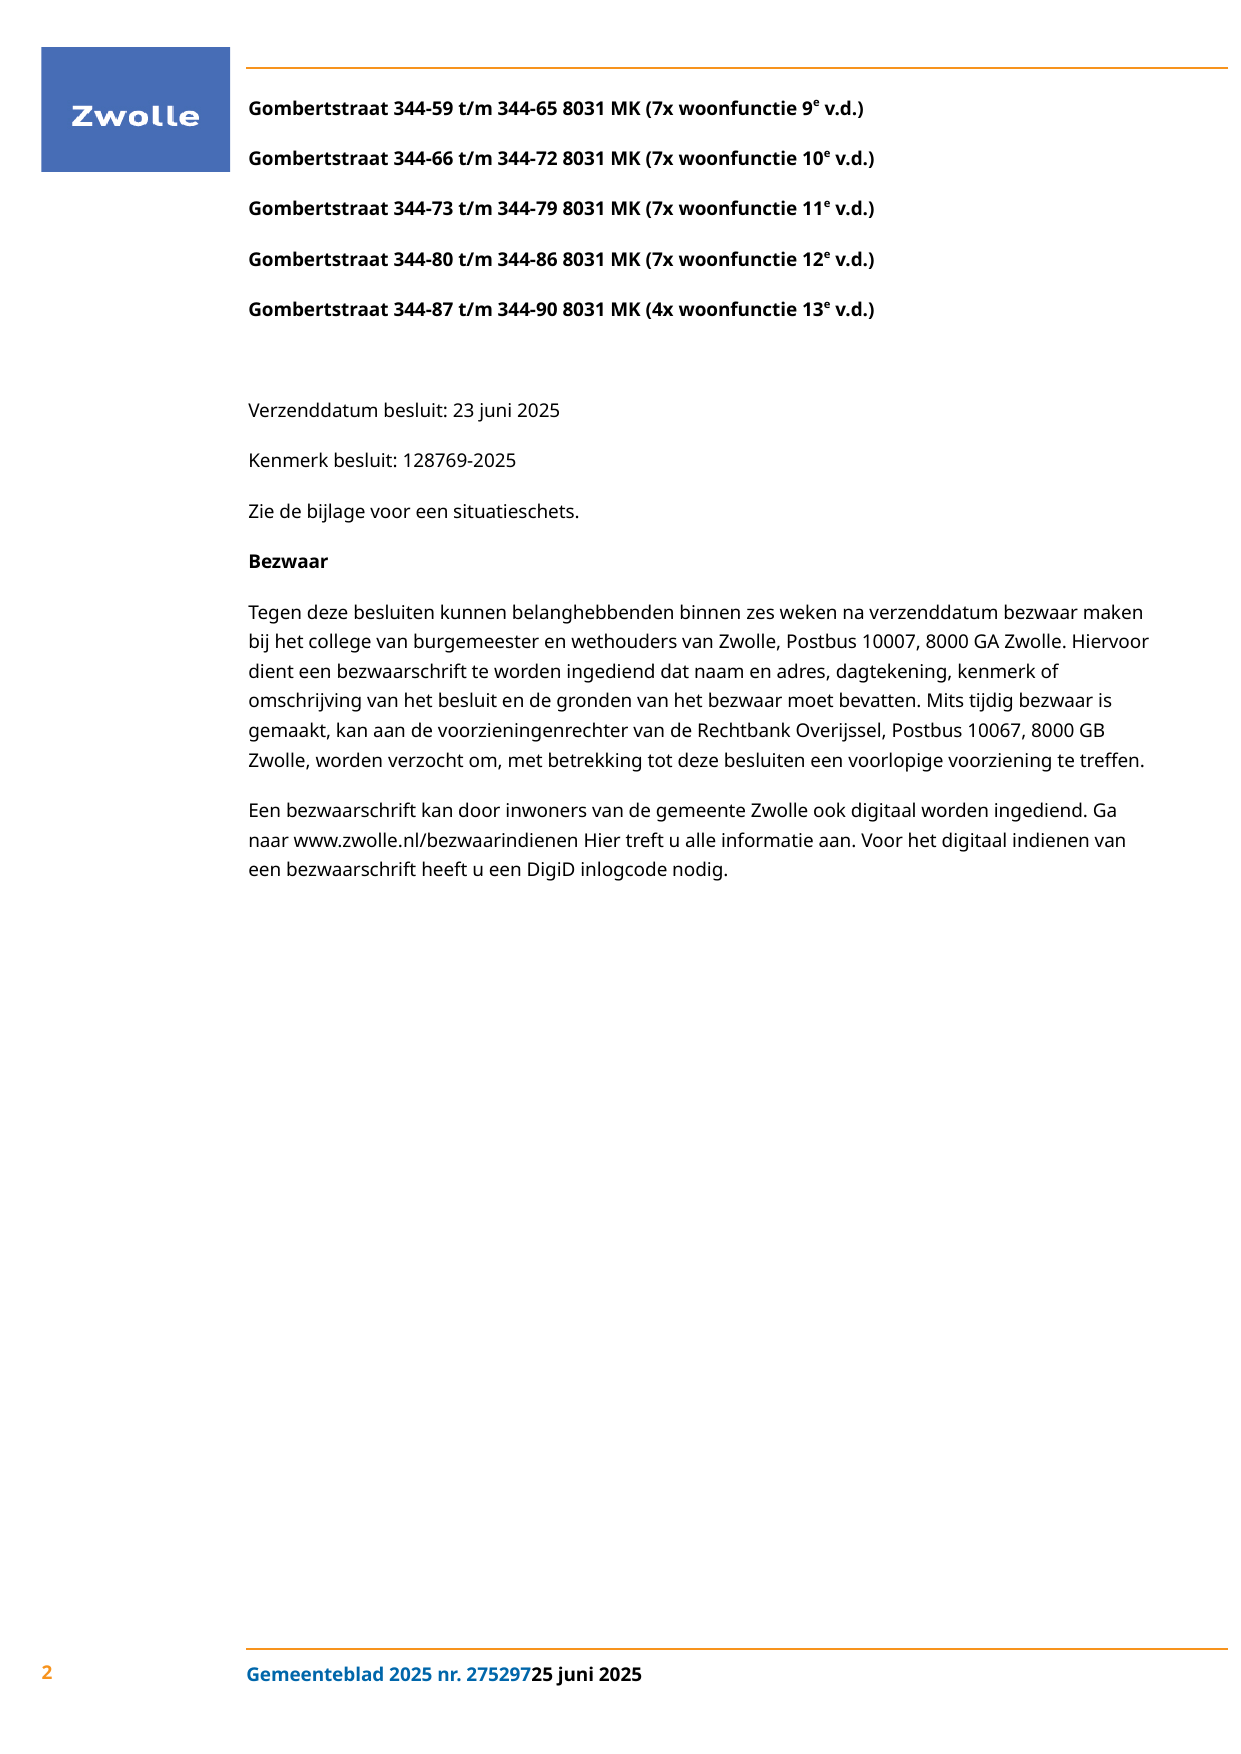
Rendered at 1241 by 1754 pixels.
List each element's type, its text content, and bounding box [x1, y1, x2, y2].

text Kenmerk besluit: 128769-2025 [248, 448, 1152, 473]
text Zie de bijlage voor een situatieschets. [248, 498, 1152, 524]
picture [41, 47, 231, 172]
text Tegen deze besluiten kunnen belanghebbenden binnen zes weken na verzenddatum bezwaar maken bij het college van burgemeester en wethouders van Zwolle, Postbus 10007, 8000 GA Zwolle. Hiervoor dient een bezwaarschrift te worden ingediend dat naam en adres, dagtekening, kenmerk of omschrijving van het besluit en de gronden van het bezwaar moet bevatten. Mits tijdig bezwaar is gemaakt, kan aan de voorzieningenrechter van de Rechtbank Overijssel, Postbus 10067, 8000 GB Zwolle, worden verzocht om, met betrekking tot deze besluiten een voorlopige voorziening te treffen. [248, 599, 1152, 773]
text Gombertstraat 344-87 t/m 344-90 8031 MK (4x woonfunctie 13e v.d.) [248, 296, 1152, 322]
text Gombertstraat 344-66 t/m 344-72 8031 MK (7x woonfunctie 10e v.d.) [248, 145, 1152, 171]
text Gombertstraat 344-59 t/m 344-65 8031 MK (7x woonfunctie 9e v.d.) [248, 95, 1152, 121]
text Gombertstraat 344-73 t/m 344-79 8031 MK (7x woonfunctie 11e v.d.) [248, 196, 1152, 221]
text Verzenddatum besluit: 23 juni 2025 [248, 397, 1152, 423]
text Gombertstraat 344-80 t/m 344-86 8031 MK (7x woonfunctie 12e v.d.) [248, 246, 1152, 272]
text Bezwaar [248, 548, 1152, 574]
text Een bezwaarschrift kan door inwoners van de gemeente Zwolle ook digitaal worden ingediend. Ga naar www.zwolle.nl/bezwaarindienen Hier treft u alle informatie aan. Voor het digitaal indienen van een bezwaarschrift heeft u een DigiD inlogcode nodig. [248, 797, 1152, 882]
